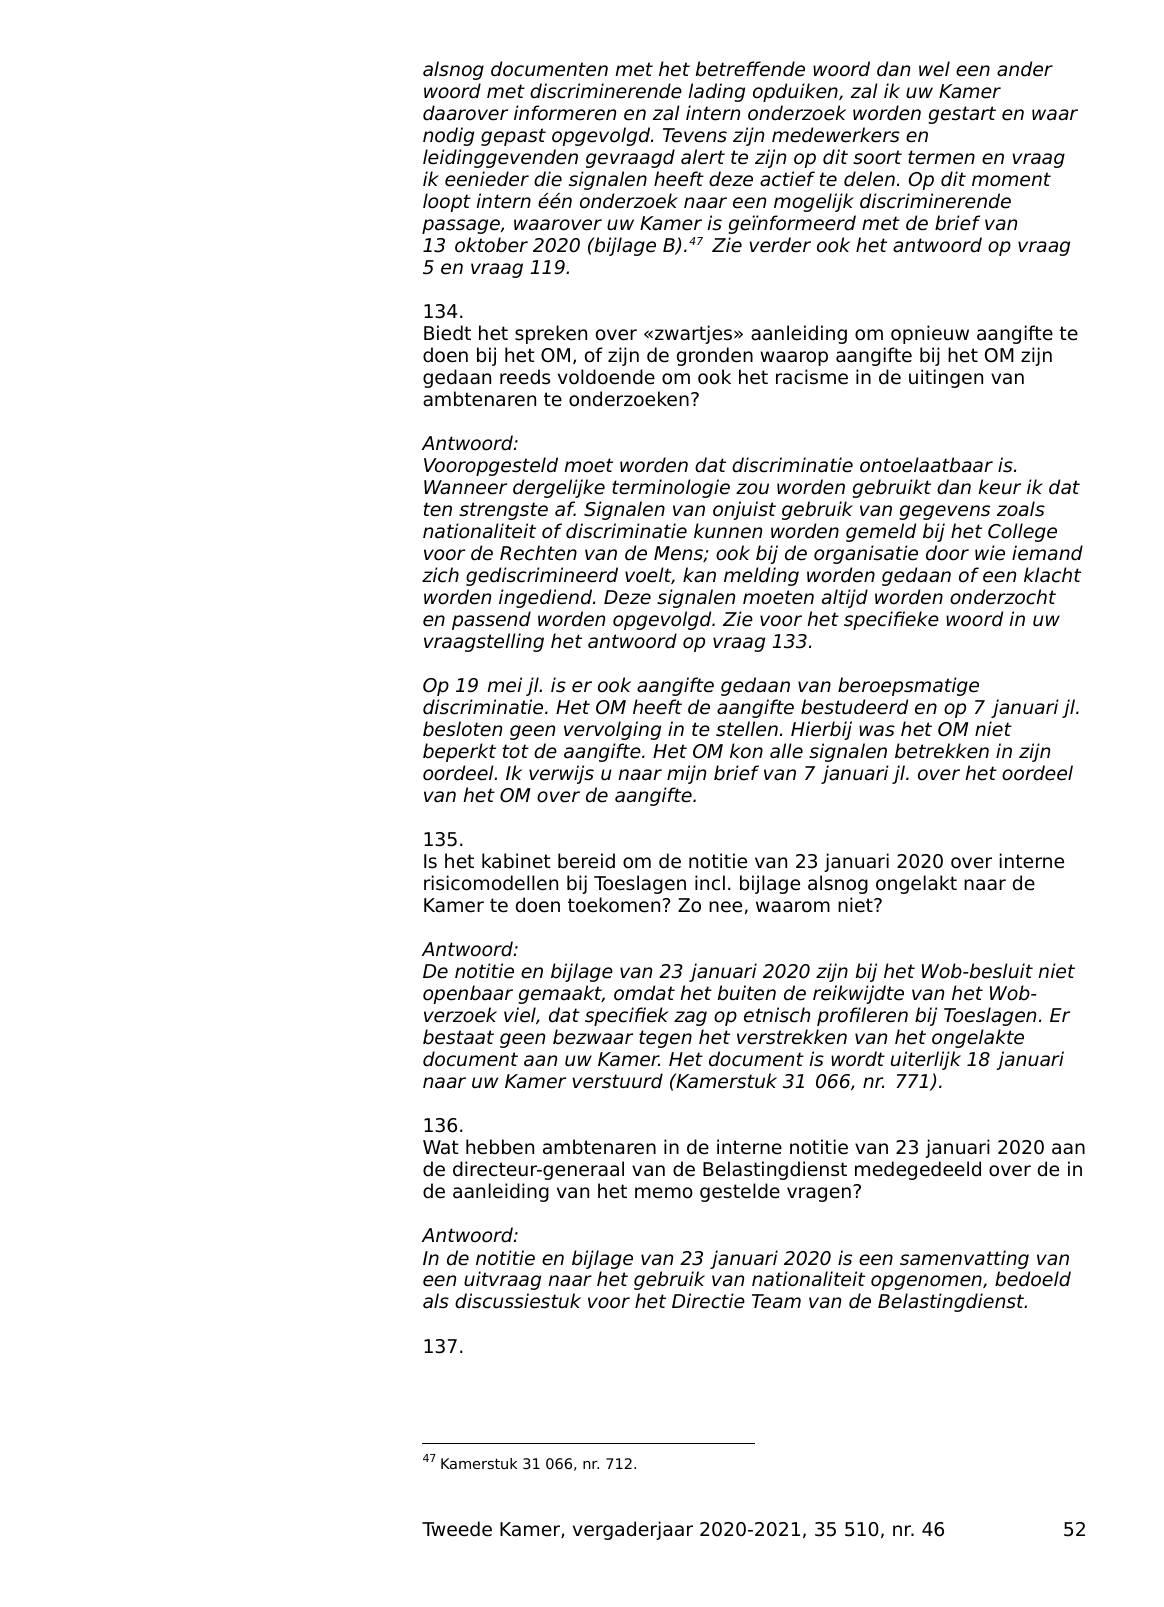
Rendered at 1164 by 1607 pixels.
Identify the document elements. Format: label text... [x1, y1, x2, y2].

text 135. [422, 829, 1087, 851]
text Kamerstuk 31 066, nr. 712. [422, 1452, 1087, 1474]
text 134. [422, 301, 1087, 323]
text Antwoord: [422, 939, 1087, 961]
text Vooropgesteld moet worden dat discriminatie ontoelaatbaar is. Wanneer dergelijke terminologie zou worden gebruikt dan keur ik dat ten strengste af. Signalen van onjuist gebruik van gegevens zoals nationaliteit of discriminatie kunnen worden gemeld bij het College voor de Rechten van de Mens; ook bij de organisatie door wie iemand zich gediscrimineerd voelt, kan melding worden gedaan of een klacht worden ingediend. Deze signalen moeten altijd worden onderzocht en passend worden opgevolgd. Zie voor het specifieke woord in uw vraagstelling het antwoord op vraag 133. [422, 455, 1087, 653]
text Op 19 mei jl. is er ook aangifte gedaan van beroepsmatige discriminatie. Het OM heeft de aangifte bestudeerd en op 7 januari jl. besloten geen vervolging in te stellen. Hierbij was het OM niet beperkt tot de aangifte. Het OM kon alle signalen betrekken in zijn oordeel. Ik verwijs u naar mijn brief van 7 januari jl. over het oordeel van het OM over de aangifte. [422, 675, 1087, 807]
text De notitie en bijlage van 23 januari 2020 zijn bij het Wob-besluit niet openbaar gemaakt, omdat het buiten de reikwijdte van het Wob-verzoek viel, dat specifiek zag op etnisch profileren bij Toeslagen. Er bestaat geen bezwaar tegen het verstrekken van het ongelakte document aan uw Kamer. Het document is wordt uiterlijk 18 januari naar uw Kamer verstuurd (Kamerstuk 31 066, nr. 771). [422, 961, 1087, 1093]
text 137. [422, 1336, 1087, 1357]
text Antwoord: [422, 1225, 1087, 1247]
text Biedt het spreken over «zwartjes» aanleiding om opnieuw aangifte te doen bij het OM, of zijn de gronden waarop aangifte bij het OM zijn gedaan reeds voldoende om ook het racisme in de uitingen van ambtenaren te onderzoeken? [422, 323, 1087, 411]
text Antwoord: [422, 433, 1087, 455]
text 136. [422, 1115, 1087, 1137]
text Is het kabinet bereid om de notitie van 23 januari 2020 over interne risicomodellen bij Toeslagen incl. bijlage alsnog ongelakt naar de Kamer te doen toekomen? Zo nee, waarom niet? [422, 851, 1087, 917]
text alsnog documenten met het betreffende woord dan wel een ander woord met discriminerende lading opduiken, zal ik uw Kamer daarover informeren en zal intern onderzoek worden gestart en waar nodig gepast opgevolgd. Tevens zijn medewerkers en leidinggevenden gevraagd alert te zijn op dit soort termen en vraag ik eenieder die signalen heeft deze actief te delen. Op dit moment loopt intern één onderzoek naar een mogelijk discriminerende passage, waarover uw Kamer is geïnformeerd met de brief van 13 oktober 2020 (bijlage B). Zie verder ook het antwoord op vraag 5 en vraag 119. [422, 59, 1087, 279]
text In de notitie en bijlage van 23 januari 2020 is een samenvatting van een uitvraag naar het gebruik van nationaliteit opgenomen, bedoeld als discussiestuk voor het Directie Team van de Belastingdienst. [422, 1247, 1087, 1313]
text Wat hebben ambtenaren in de interne notitie van 23 januari 2020 aan de directeur-generaal van de Belastingdienst medegedeeld over de in de aanleiding van het memo gestelde vragen? [422, 1137, 1087, 1203]
